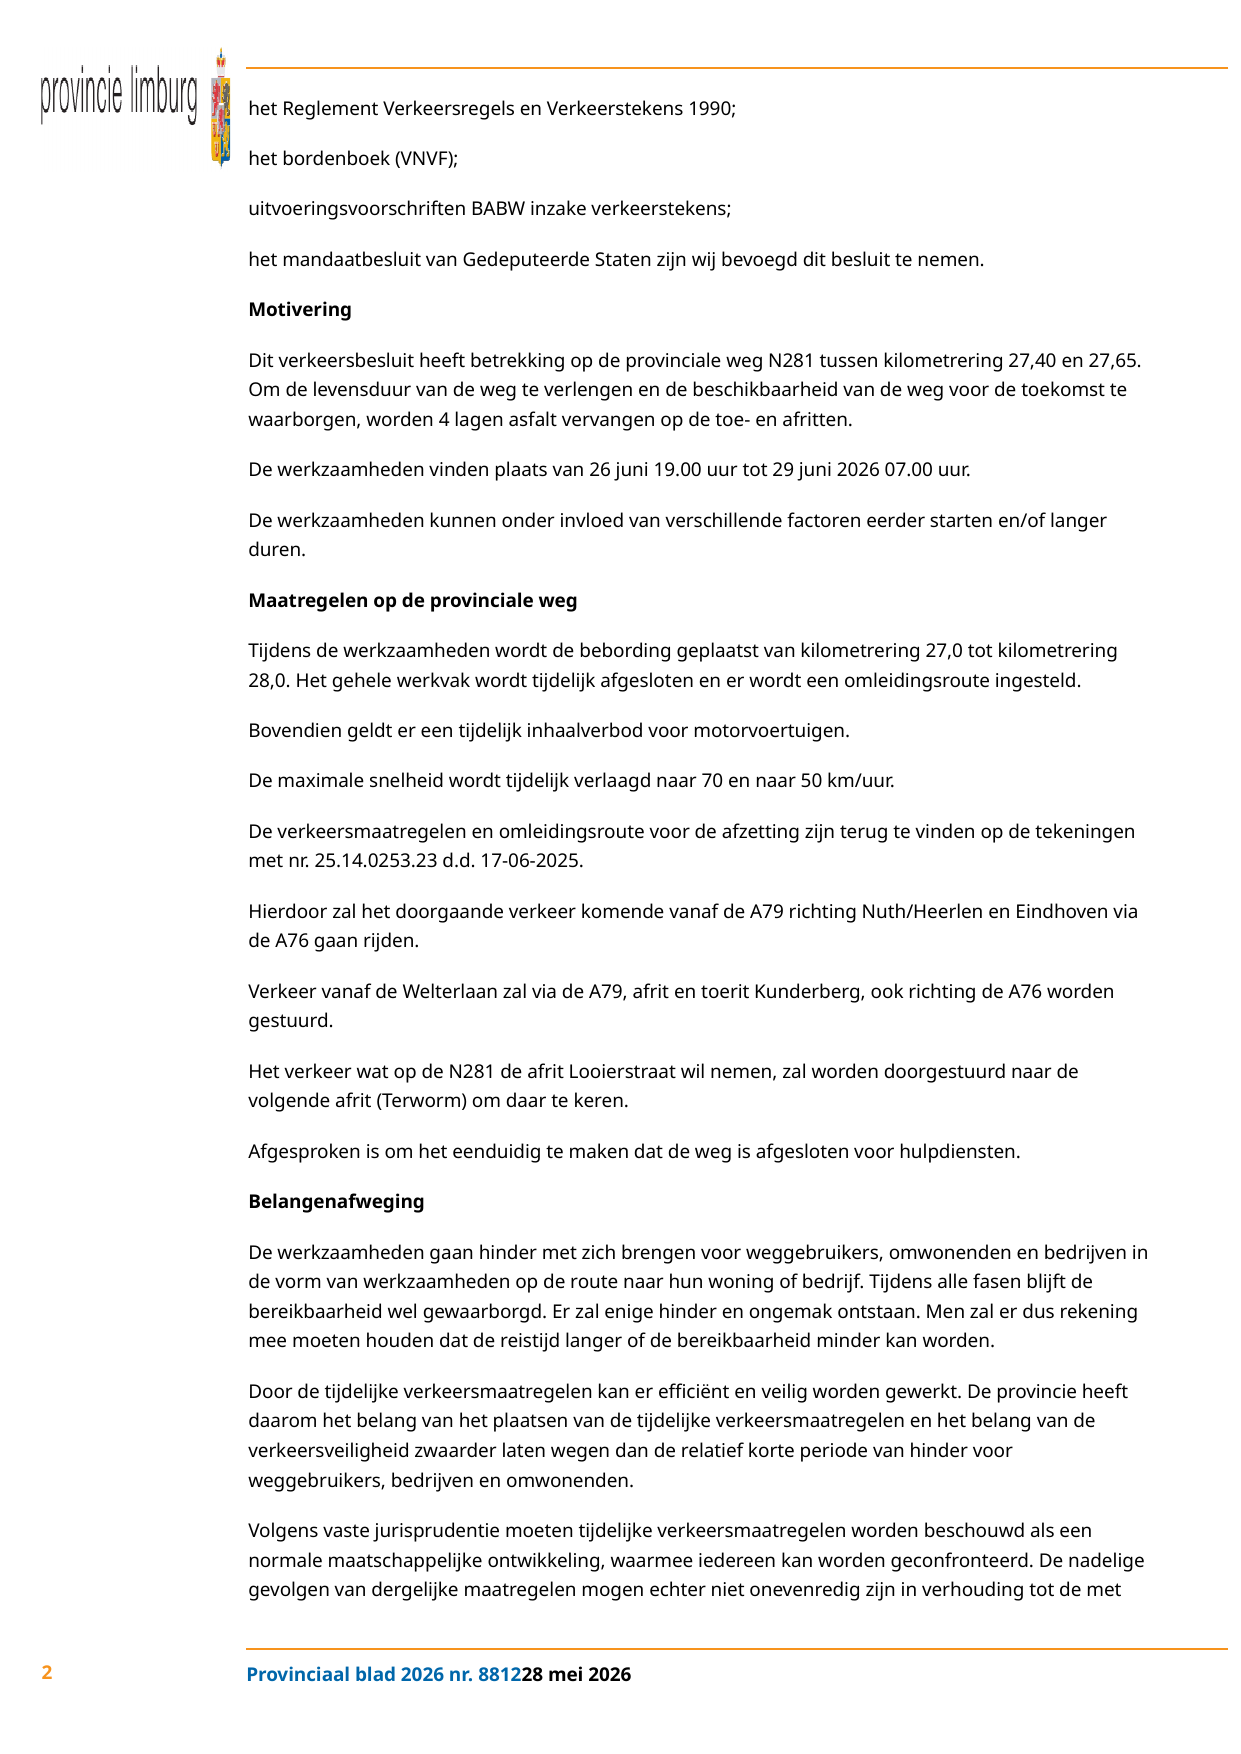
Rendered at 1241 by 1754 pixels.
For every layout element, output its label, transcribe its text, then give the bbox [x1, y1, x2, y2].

text Verkeer vanaf de Welterlaan zal via de A79, afrit en toerit Kunderberg, ook richting de A76 worden gestuurd. [248, 978, 1152, 1033]
text De maximale snelheid wordt tijdelijk verlaagd naar 70 en naar 50 km/uur. [248, 768, 1152, 793]
text het Reglement Verkeersregels en Verkeerstekens 1990; [248, 95, 1152, 121]
text Volgens vaste jurisprudentie moeten tijdelijke verkeersmaatregelen worden beschouwd als een normale maatschappelijke ontwikkeling, waarmee iedereen kan worden geconfronteerd. De nadelige gevolgen van dergelijke maatregelen mogen echter niet onevenredig zijn in verhouding tot de met [248, 1517, 1152, 1602]
text Dit verkeersbesluit heeft betrekking op de provinciale weg N281 tussen kilometrering 27,40 en 27,65. Om de levensduur van de weg te verlengen en de beschikbaarheid van de weg voor de toekomst te waarborgen, worden 4 lagen asfalt vervangen op de toe- en afritten. [248, 347, 1152, 432]
text het bordenboek (VNVF); [248, 145, 1152, 171]
text Het verkeer wat op de N281 de afrit Looierstraat wil nemen, zal worden doorgestuurd naar de volgende afrit (Terworm) om daar te keren. [248, 1058, 1152, 1113]
text De werkzaamheden kunnen onder invloed van verschillende factoren eerder starten en/of langer duren. [248, 507, 1152, 562]
text Afgesproken is om het eenduidig te maken dat de weg is afgesloten voor hulpdiensten. [248, 1138, 1152, 1164]
picture [41, 47, 231, 172]
text het mandaatbesluit van Gedeputeerde Staten zijn wij bevoegd dit besluit te nemen. [248, 246, 1152, 272]
text De werkzaamheden vinden plaats van 26 juni 19.00 uur tot 29 juni 2026 07.00 uur. [248, 456, 1152, 482]
text Maatregelen op de provinciale weg [248, 587, 1152, 613]
text Tijdens de werkzaamheden wordt de bebording geplaatst van kilometrering 27,0 tot kilometrering 28,0. Het gehele werkvak wordt tijdelijk afgesloten en er wordt een omleidingsroute ingesteld. [248, 637, 1152, 693]
text uitvoeringsvoorschriften BABW inzake verkeerstekens; [248, 196, 1152, 221]
text Hierdoor zal het doorgaande verkeer komende vanaf de A79 richting Nuth/Heerlen en Eindhoven via de A76 gaan rijden. [248, 898, 1152, 953]
text Motivering [248, 296, 1152, 322]
text Belangenafweging [248, 1188, 1152, 1214]
text De verkeersmaatregelen en omleidingsroute voor de afzetting zijn terug te vinden op de tekeningen met nr. 25.14.0253.23 d.d. 17-06-2025. [248, 818, 1152, 873]
text Bovendien geldt er een tijdelijk inhaalverbod voor motorvoertuigen. [248, 717, 1152, 743]
text Door de tijdelijke verkeersmaatregelen kan er efficiënt en veilig worden gewerkt. De provincie heeft daarom het belang van het plaatsen van de tijdelijke verkeersmaatregelen en het belang van de verkeersveiligheid zwaarder laten wegen dan de relatief korte periode van hinder voor weggebruikers, bedrijven en omwonenden. [248, 1378, 1152, 1493]
text De werkzaamheden gaan hinder met zich brengen voor weggebruikers, omwonenden en bedrijven in de vorm van werkzaamheden op de route naar hun woning of bedrijf. Tijdens alle fasen blijft de bereikbaarheid wel gewaarborgd. Er zal enige hinder en ongemak ontstaan. Men zal er dus rekening mee moeten houden dat de reistijd langer of de bereikbaarheid minder kan worden. [248, 1239, 1152, 1353]
